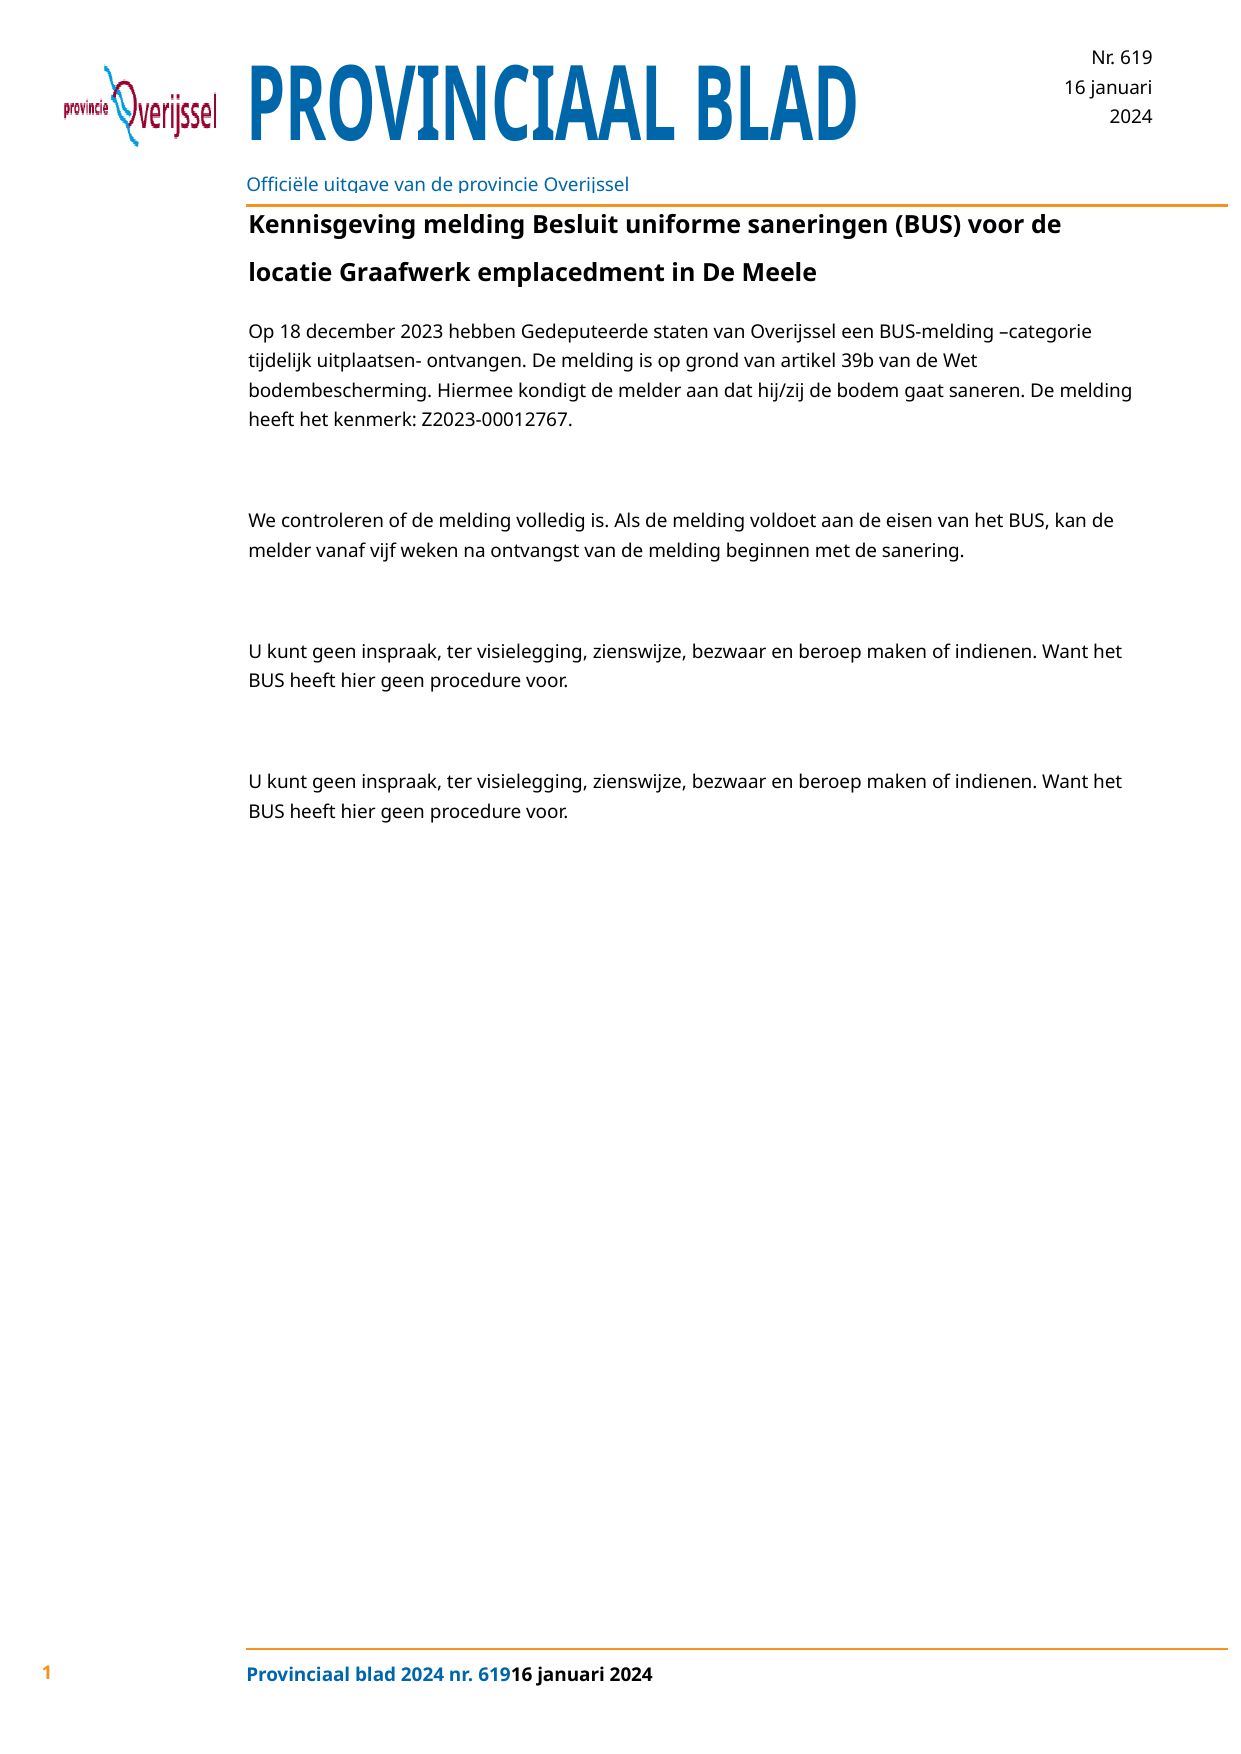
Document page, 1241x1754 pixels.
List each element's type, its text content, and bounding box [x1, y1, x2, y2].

text We controleren of de melding volledig is. Als de melding voldoet aan de eisen van het BUS, kan de melder vanaf vijf weken na ontvangst van de melding beginnen met de sanering. [248, 507, 1152, 563]
text U kunt geen inspraak, ter visielegging, zienswijze, bezwaar en beroep maken of indienen. Want het BUS heeft hier geen procedure voor. [248, 768, 1152, 824]
text Op 18 december 2023 hebben Gedeputeerde staten van Overijssel een BUS-melding –categorie tijdelijk uitplaatsen- ontvangen. De melding is op grond van artikel 39b van de Wet bodembescherming. Hiermee kondigt de melder aan dat hij/zij de bodem gaat saneren. De melding heeft het kenmerk: Z2023-00012767. [248, 318, 1152, 432]
picture [41, 47, 231, 172]
text U kunt geen inspraak, ter visielegging, zienswijze, bezwaar en beroep maken of indienen. Want het BUS heeft hier geen procedure voor. [248, 638, 1152, 693]
text Kennisgeving melding Besluit uniforme saneringen (BUS) voor de locatie Graafwerk emplacedment in De Meele [248, 207, 1152, 288]
